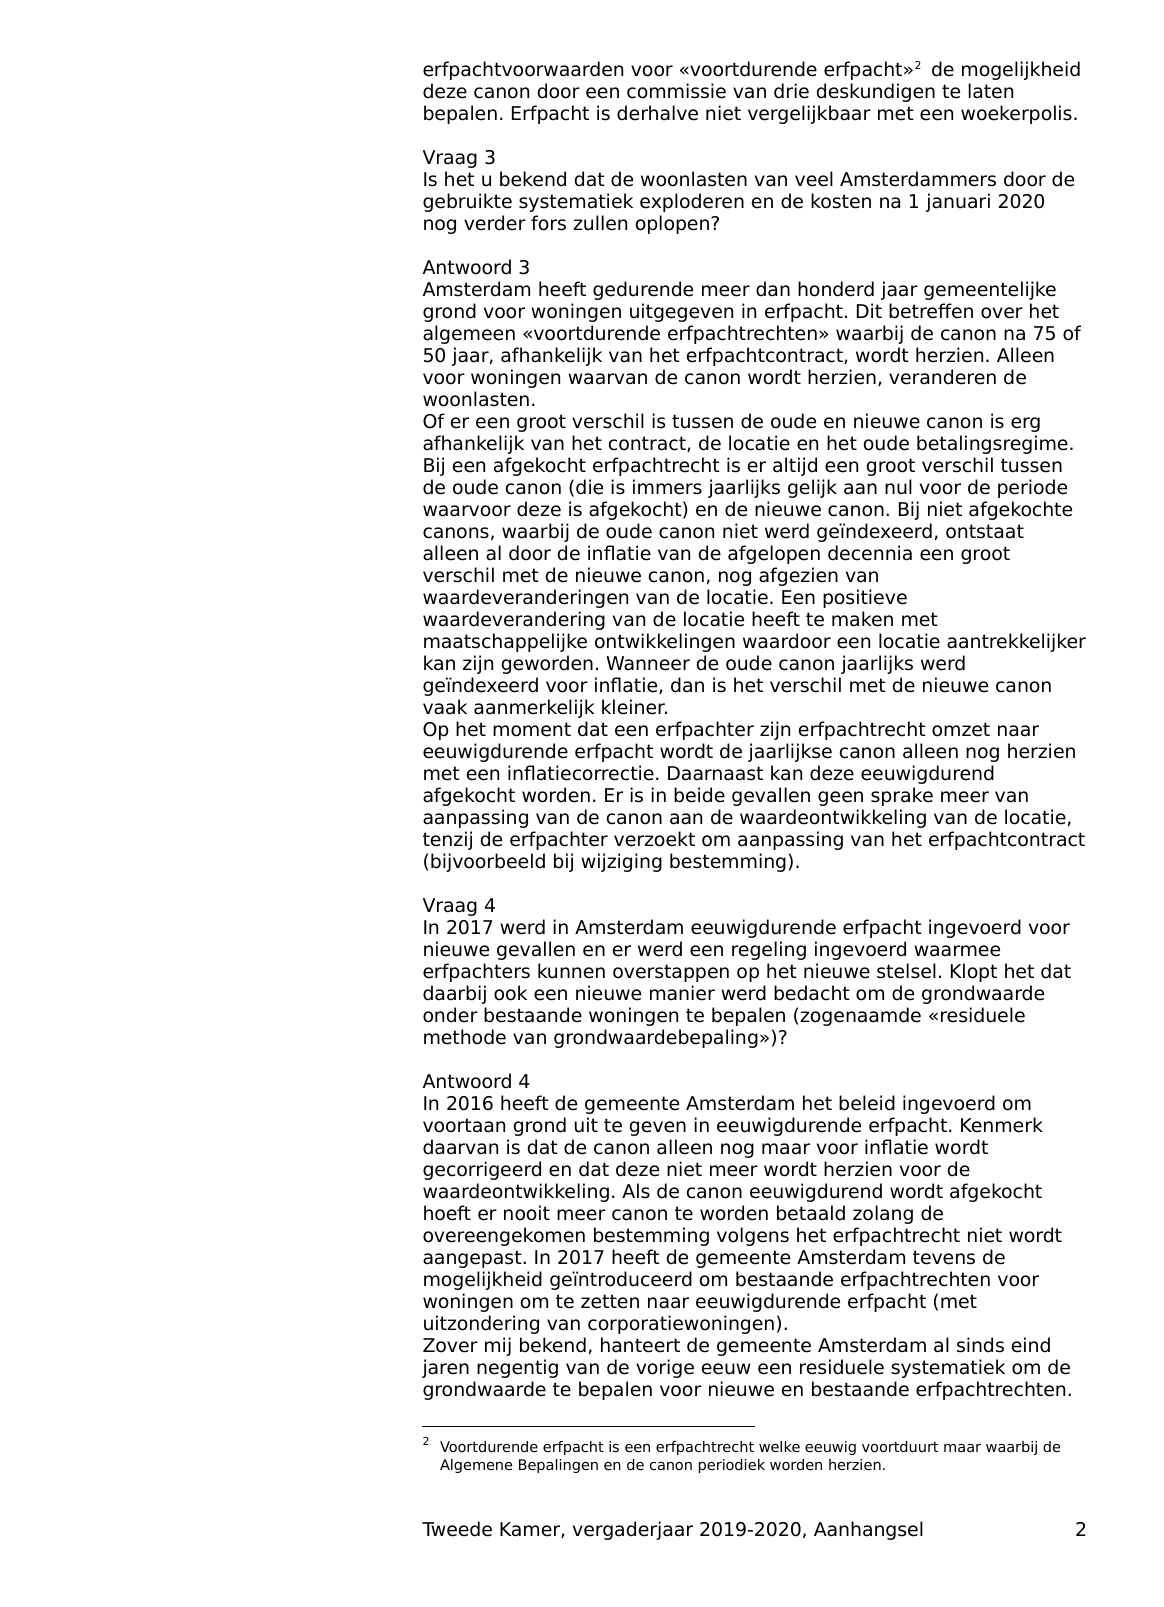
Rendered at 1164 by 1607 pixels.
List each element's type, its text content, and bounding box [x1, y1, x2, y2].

text Zover mij bekend, hanteert de gemeente Amsterdam al sinds eind jaren negentig van de vorige eeuw een residuele systematiek om de grondwaarde te bepalen voor nieuwe en bestaande erfpachtrechten. [422, 1335, 1087, 1401]
text erfpachtvoorwaarden voor «voortdurende erfpacht» de mogelijkheid deze canon door een commissie van drie deskundigen te laten bepalen. Erfpacht is derhalve niet vergelijkbaar met een woekerpolis. [422, 59, 1087, 125]
text Amsterdam heeft gedurende meer dan honderd jaar gemeentelijke grond voor woningen uitgegeven in erfpacht. Dit betreffen over het algemeen «voortdurende erfpachtrechten» waarbij de canon na 75 of 50 jaar, afhankelijk van het erfpachtcontract, wordt herzien. Alleen voor woningen waarvan de canon wordt herzien, veranderen de woonlasten. [422, 279, 1087, 411]
text In 2016 heeft de gemeente Amsterdam het beleid ingevoerd om voortaan grond uit te geven in eeuwigdurende erfpacht. Kenmerk daarvan is dat de canon alleen nog maar voor inflatie wordt gecorrigeerd en dat deze niet meer wordt herzien voor de waardeontwikkeling. Als de canon eeuwigdurend wordt afgekocht hoeft er nooit meer canon te worden betaald zolang de overeengekomen bestemming volgens het erfpachtrecht niet wordt aangepast. In 2017 heeft de gemeente Amsterdam tevens de mogelijkheid geïntroduceerd om bestaande erfpachtrechten voor woningen om te zetten naar eeuwigdurende erfpacht (met uitzondering van corporatiewoningen). [422, 1093, 1087, 1335]
text Vraag 4 [422, 895, 1087, 917]
text Voortdurende erfpacht is een erfpachtrecht welke eeuwig voortduurt maar waarbij de Algemene Bepalingen en de canon periodiek worden herzien. [422, 1435, 1087, 1474]
text Is het u bekend dat de woonlasten van veel Amsterdammers door de gebruikte systematiek exploderen en de kosten na 1 januari 2020 nog verder fors zullen oplopen? [422, 169, 1087, 235]
text Antwoord 3 [422, 257, 1087, 279]
text Antwoord 4 [422, 1071, 1087, 1093]
text Vraag 3 [422, 147, 1087, 169]
text Op het moment dat een erfpachter zijn erfpachtrecht omzet naar eeuwigdurende erfpacht wordt de jaarlijkse canon alleen nog herzien met een inflatiecorrectie. Daarnaast kan deze eeuwigdurend afgekocht worden. Er is in beide gevallen geen sprake meer van aanpassing van de canon aan de waardeontwikkeling van de locatie, tenzij de erfpachter verzoekt om aanpassing van het erfpachtcontract (bijvoorbeeld bij wijziging bestemming). [422, 719, 1087, 873]
text Of er een groot verschil is tussen de oude en nieuwe canon is erg afhankelijk van het contract, de locatie en het oude betalingsregime. Bij een afgekocht erfpachtrecht is er altijd een groot verschil tussen de oude canon (die is immers jaarlijks gelijk aan nul voor de periode waarvoor deze is afgekocht) en de nieuwe canon. Bij niet afgekochte canons, waarbij de oude canon niet werd geïndexeerd, ontstaat alleen al door de inflatie van de afgelopen decennia een groot verschil met de nieuwe canon, nog afgezien van waardeveranderingen van de locatie. Een positieve waardeverandering van de locatie heeft te maken met maatschappelijke ontwikkelingen waardoor een locatie aantrekkelijker kan zijn geworden. Wanneer de oude canon jaarlijks werd geïndexeerd voor inflatie, dan is het verschil met de nieuwe canon vaak aanmerkelijk kleiner. [422, 411, 1087, 719]
text In 2017 werd in Amsterdam eeuwigdurende erfpacht ingevoerd voor nieuwe gevallen en er werd een regeling ingevoerd waarmee erfpachters kunnen overstappen op het nieuwe stelsel. Klopt het dat daarbij ook een nieuwe manier werd bedacht om de grondwaarde onder bestaande woningen te bepalen (zogenaamde «residuele methode van grondwaardebepaling»)? [422, 917, 1087, 1049]
